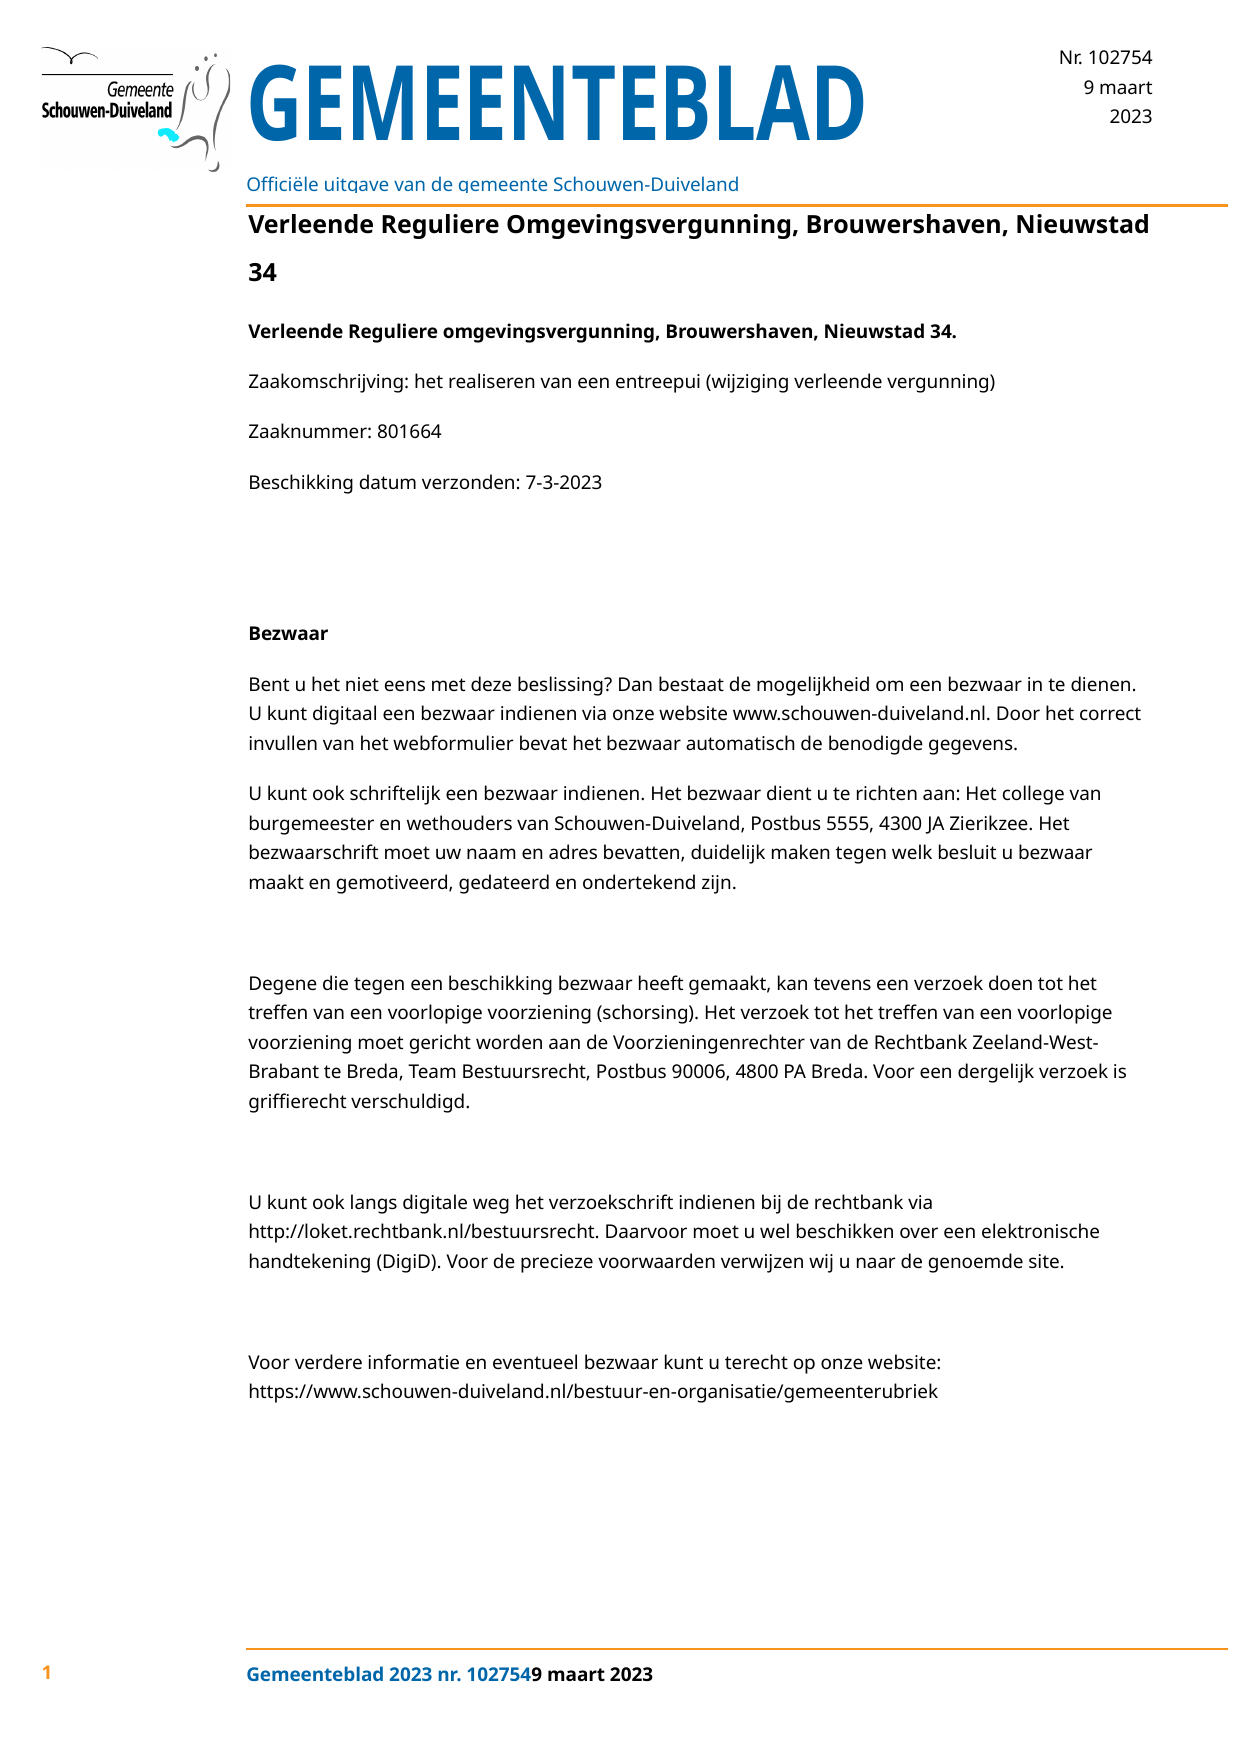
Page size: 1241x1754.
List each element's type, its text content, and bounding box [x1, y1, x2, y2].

text U kunt ook langs digitale weg het verzoekschrift indienen bij de rechtbank via http://loket.rechtbank.nl/bestuursrecht. Daarvoor moet u wel beschikken over een elektronische handtekening (DigiD). Voor de precieze voorwaarden verwijzen wij u naar de genoemde site. [248, 1189, 1152, 1274]
text Verleende Reguliere omgevingsvergunning, Brouwershaven, Nieuwstad 34. [248, 318, 1152, 344]
text Bezwaar [248, 620, 1152, 646]
text Voor verdere informatie en eventueel bezwaar kunt u terecht op onze website: https://www.schouwen-duiveland.nl/bestuur-en-organisatie/gemeenterubriek [248, 1349, 1152, 1404]
text Verleende Reguliere Omgevingsvergunning, Brouwershaven, Nieuwstad 34 [248, 207, 1152, 288]
text Bent u het niet eens met deze beslissing? Dan bestaat de mogelijkheid om een bezwaar in te dienen. U kunt digitaal een bezwaar indienen via onze website www.schouwen-duiveland.nl. Door het correct invullen van het webformulier bevat het bezwaar automatisch de benodigde gegevens. [248, 671, 1152, 756]
text Zaakomschrijving: het realiseren van een entreepui (wijziging verleende vergunning) [248, 368, 1152, 394]
text U kunt ook schriftelijk een bezwaar indienen. Het bezwaar dient u te richten aan: Het college van burgemeester en wethouders van Schouwen-Duiveland, Postbus 5555, 4300 JA Zierikzee. Het bezwaarschrift moet uw naam en adres bevatten, duidelijk maken tegen welk besluit u bezwaar maakt en gemotiveerd, gedateerd en ondertekend zijn. [248, 780, 1152, 895]
text Zaaknummer: 801664 [248, 419, 1152, 444]
text Degene die tegen een beschikking bezwaar heeft gemaakt, kan tevens een verzoek doen tot het treffen van een voorlopige voorziening (schorsing). Het verzoek tot het treffen van een voorlopige voorziening moet gericht worden aan de Voorzieningenrechter van de Rechtbank Zeeland-West-Brabant te Breda, Team Bestuursrecht, Postbus 90006, 4800 PA Breda. Voor een dergelijk verzoek is griffierecht verschuldigd. [248, 970, 1152, 1114]
picture [41, 47, 231, 172]
text Beschikking datum verzonden: 7-3-2023 [248, 469, 1152, 495]
